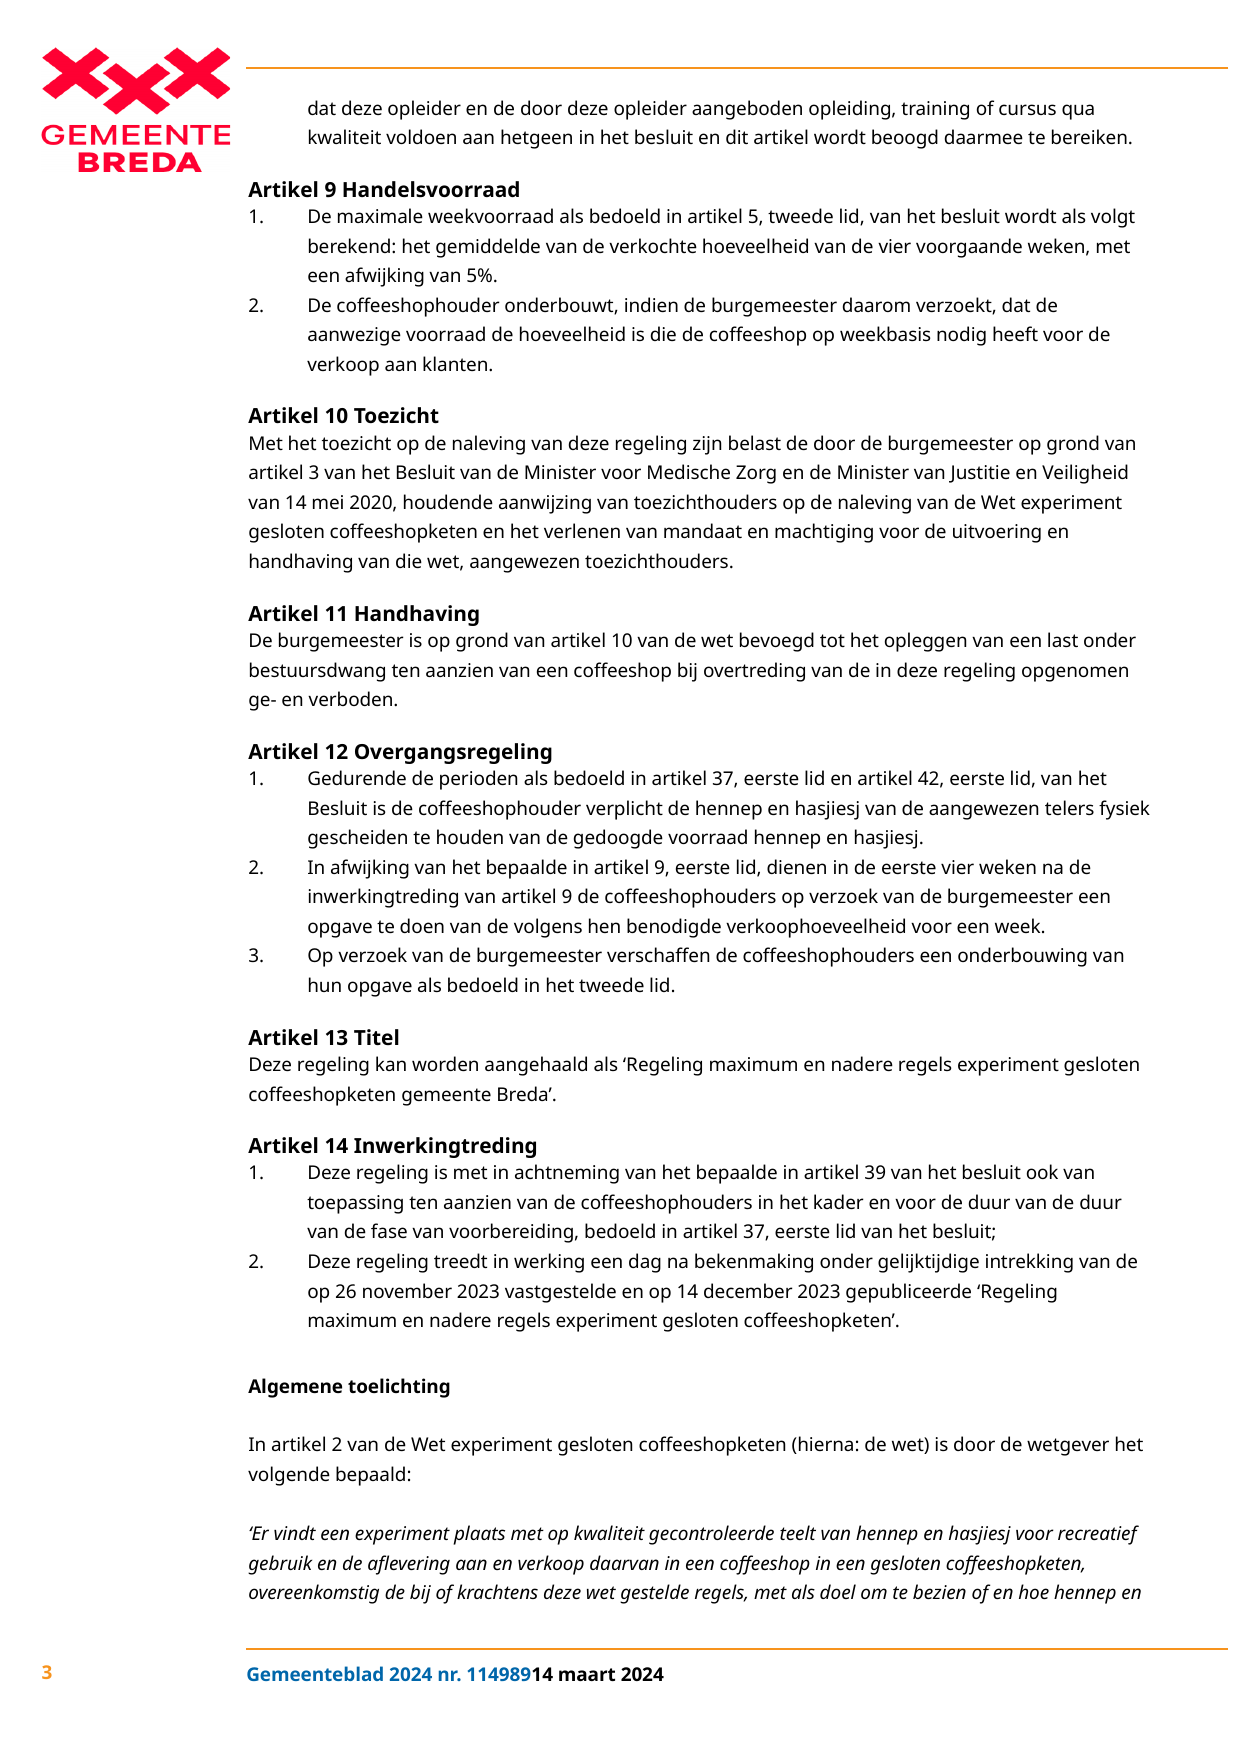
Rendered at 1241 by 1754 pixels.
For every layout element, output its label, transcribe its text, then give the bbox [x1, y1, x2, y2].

text Artikel 13 Titel [248, 1023, 1152, 1051]
list Op verzoek van de burgemeester verschaffen de coffeeshophouders een onderbouwing van hun opgave als bedoeld in het tweede lid. [248, 943, 1152, 998]
text Algemene toelichting [248, 1363, 1152, 1402]
list De coffeeshophouder onderbouwt, indien de burgemeester daarom verzoekt, dat de aanwezige voorraad de hoeveelheid is die de coffeeshop op weekbasis nodig heeft voor de verkoop aan klanten. [248, 292, 1152, 377]
list In afwijking van het bepaalde in artikel 9, eerste lid, dienen in de eerste vier weken na de inwerkingtreding van artikel 9 de coffeeshophouders op verzoek van de burgemeester een opgave te doen van de volgens hen benodigde verkoophoeveelheid voor een week. [248, 854, 1152, 939]
text ‘Er vindt een experiment plaats met op kwaliteit gecontroleerde teelt van hennep en hasjiesj voor recreatief gebruik en de aflevering aan en verkoop daarvan in een coffeeshop in een gesloten coffeeshopketen, overeenkomstig de bij of krachtens deze wet gestelde regels, met als doel om te bezien of en hoe hennep en [248, 1520, 1152, 1605]
text Artikel 10 Toezicht [248, 402, 1152, 430]
list dat deze opleider en de door deze opleider aangeboden opleiding, training of cursus qua kwaliteit voldoen aan hetgeen in het besluit en dit artikel wordt beoogd daarmee te bereiken. [248, 95, 1152, 150]
text In artikel 2 van de Wet experiment gesloten coffeeshopketen (hierna: de wet) is door de wetgever het volgende bepaald: [248, 1432, 1152, 1487]
text Deze regeling kan worden aangehaald als ‘Regeling maximum en nadere regels experiment gesloten coffeeshopketen gemeente Breda’. [248, 1051, 1152, 1106]
text Met het toezicht op de naleving van deze regeling zijn belast de door de burgemeester op grond van artikel 3 van het Besluit van de Minister voor Medische Zorg en de Minister van Justitie en Veiligheid van 14 mei 2020, houdende aanwijzing van toezichthouders op de naleving van de Wet experiment gesloten coffeeshopketen en het verlenen van mandaat en machtiging voor de uitvoering en handhaving van die wet, aangewezen toezichthouders. [248, 430, 1152, 574]
text Artikel 12 Overgangsregeling [248, 737, 1152, 765]
text Artikel 11 Handhaving [248, 599, 1152, 627]
text Artikel 14 Inwerkingtreding [248, 1131, 1152, 1159]
picture [41, 47, 231, 172]
list Deze regeling treedt in werking een dag na bekenmaking onder gelijktijdige intrekking van de op 26 november 2023 vastgestelde en op 14 december 2023 gepubliceerde ‘Regeling maximum en nadere regels experiment gesloten coffeeshopketen’. [248, 1248, 1152, 1333]
list De maximale weekvoorraad als bedoeld in artikel 5, tweede lid, van het besluit wordt als volgt berekend: het gemiddelde van de verkochte hoeveelheid van de vier voorgaande weken, met een afwijking van 5%. [248, 203, 1152, 288]
list Deze regeling is met in achtneming van het bepaalde in artikel 39 van het besluit ook van toepassing ten aanzien van de coffeeshophouders in het kader en voor de duur van de duur van de fase van voorbereiding, bedoeld in artikel 37, eerste lid van het besluit; [248, 1159, 1152, 1244]
text De burgemeester is op grond van artikel 10 van de wet bevoegd tot het opleggen van een last onder bestuursdwang ten aanzien van een coffeeshop bij overtreding van de in deze regeling opgenomen ge- en verboden. [248, 627, 1152, 712]
list Gedurende de perioden als bedoeld in artikel 37, eerste lid en artikel 42, eerste lid, van het Besluit is de coffeeshophouder verplicht de hennep en hasjiesj van de aangewezen telers fysiek gescheiden te houden van de gedoogde voorraad hennep en hasjiesj. [248, 765, 1152, 850]
text Artikel 9 Handelsvoorraad [248, 175, 1152, 203]
